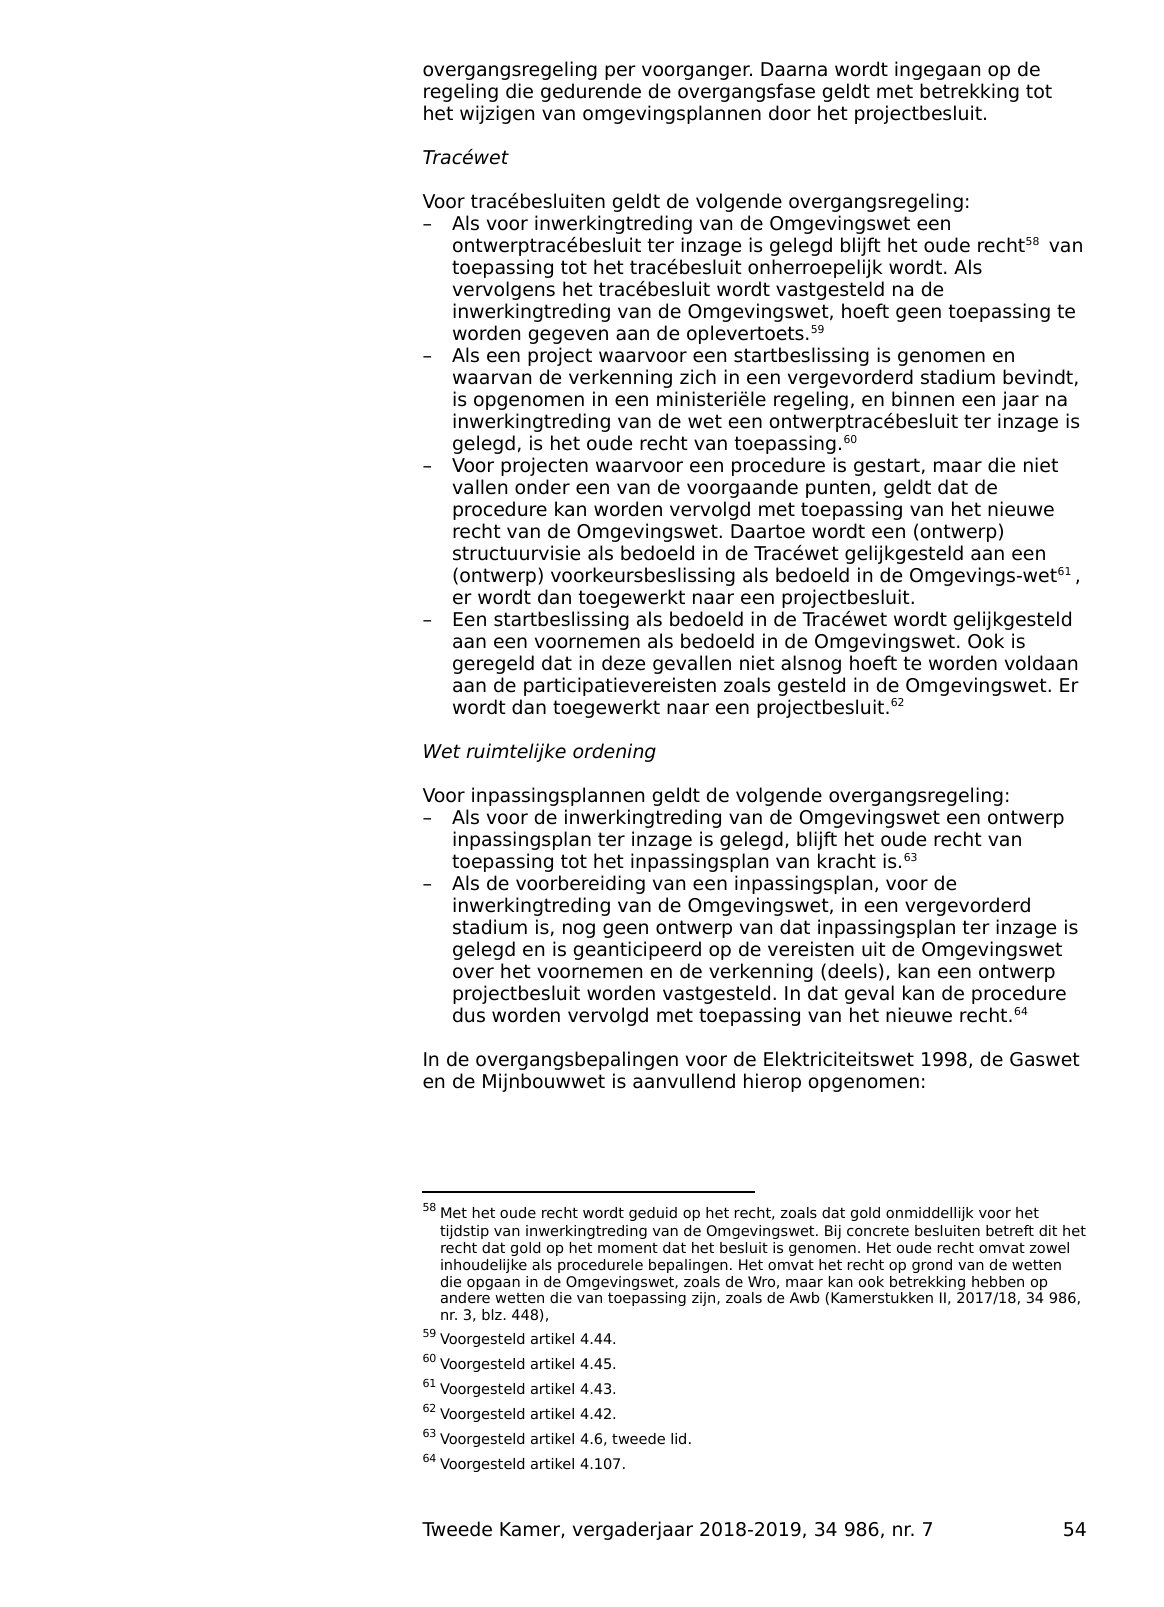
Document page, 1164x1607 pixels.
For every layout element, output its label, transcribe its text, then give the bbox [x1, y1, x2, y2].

text Voor inpassingsplannen geldt de volgende overgangsregeling: [422, 785, 1087, 807]
text – Als een project waarvoor een startbeslissing is genomen en waarvan de verkenning zich in een vergevorderd stadium bevindt, is opgenomen in een ministeriële regeling, en binnen een jaar na inwerkingtreding van de wet een ontwerptracébesluit ter inzage is gelegd, is het oude recht van toepassing. [422, 345, 1087, 455]
text – Als de voorbereiding van een inpassingsplan, voor de inwerkingtreding van de Omgevingswet, in een vergevorderd stadium is, nog geen ontwerp van dat inpassingsplan ter inzage is gelegd en is geanticipeerd op de vereisten uit de Omgevingswet over het voornemen en de verkenning (deels), kan een ontwerp projectbesluit worden vastgesteld. In dat geval kan de procedure dus worden vervolgd met toepassing van het nieuwe recht. [422, 873, 1087, 1027]
subtitle Wet ruimtelijke ordening [422, 741, 1087, 763]
text overgangsregeling per voorganger. Daarna wordt ingegaan op de regeling die gedurende de overgangsfase geldt met betrekking tot het wijzigen van omgevingsplannen door het projectbesluit. [422, 59, 1087, 125]
text – Als voor de inwerkingtreding van de Omgevingswet een ontwerp inpassingsplan ter inzage is gelegd, blijft het oude recht van toepassing tot het inpassingsplan van kracht is. [422, 807, 1087, 873]
text Voorgesteld artikel 4.44. [422, 1327, 1087, 1349]
text Voorgesteld artikel 4.107. [422, 1452, 1087, 1474]
text – Als voor inwerkingtreding van de Omgevingswet een ontwerptracébesluit ter inzage is gelegd blijft het oude recht van toepassing tot het tracébesluit onherroepelijk wordt. Als vervolgens het tracébesluit wordt vastgesteld na de inwerkingtreding van de Omgevingswet, hoeft geen toepassing te worden gegeven aan de oplevertoets. [422, 213, 1087, 345]
text – Voor projecten waarvoor een procedure is gestart, maar die niet vallen onder een van de voorgaande punten, geldt dat de procedure kan worden vervolgd met toepassing van het nieuwe recht van de Omgevingswet. Daartoe wordt een (ontwerp) structuurvisie als bedoeld in de Tracéwet gelijkgesteld aan een (ontwerp) voorkeursbeslissing als bedoeld in de Omgevings-wet, er wordt dan toegewerkt naar een projectbesluit. [422, 455, 1087, 609]
text Met het oude recht wordt geduid op het recht, zoals dat gold onmiddellijk voor het tijdstip van inwerkingtreding van de Omgevingswet. Bij concrete besluiten betreft dit het recht dat gold op het moment dat het besluit is genomen. Het oude recht omvat zowel inhoudelijke als procedurele bepalingen. Het omvat het recht op grond van de wetten die opgaan in de Omgevingswet, zoals de Wro, maar kan ook betrekking hebben op andere wetten die van toepassing zijn, zoals de Awb (Kamerstukken II, 2017/18, 34 986, nr. 3, blz. 448), [422, 1201, 1087, 1324]
text Voorgesteld artikel 4.6, tweede lid. [422, 1427, 1087, 1449]
subtitle Tracéwet [422, 147, 1087, 169]
text Voorgesteld artikel 4.42. [422, 1402, 1087, 1424]
text Voor tracébesluiten geldt de volgende overgangsregeling: [422, 191, 1087, 213]
text Voorgesteld artikel 4.43. [422, 1377, 1087, 1399]
text In de overgangsbepalingen voor de Elektriciteitswet 1998, de Gaswet en de Mijnbouwwet is aanvullend hierop opgenomen: [422, 1049, 1087, 1093]
text Voorgesteld artikel 4.45. [422, 1352, 1087, 1374]
text – Een startbeslissing als bedoeld in de Tracéwet wordt gelijkgesteld aan een voornemen als bedoeld in de Omgevingswet. Ook is geregeld dat in deze gevallen niet alsnog hoeft te worden voldaan aan de participatievereisten zoals gesteld in de Omgevingswet. Er wordt dan toegewerkt naar een projectbesluit. [422, 609, 1087, 719]
